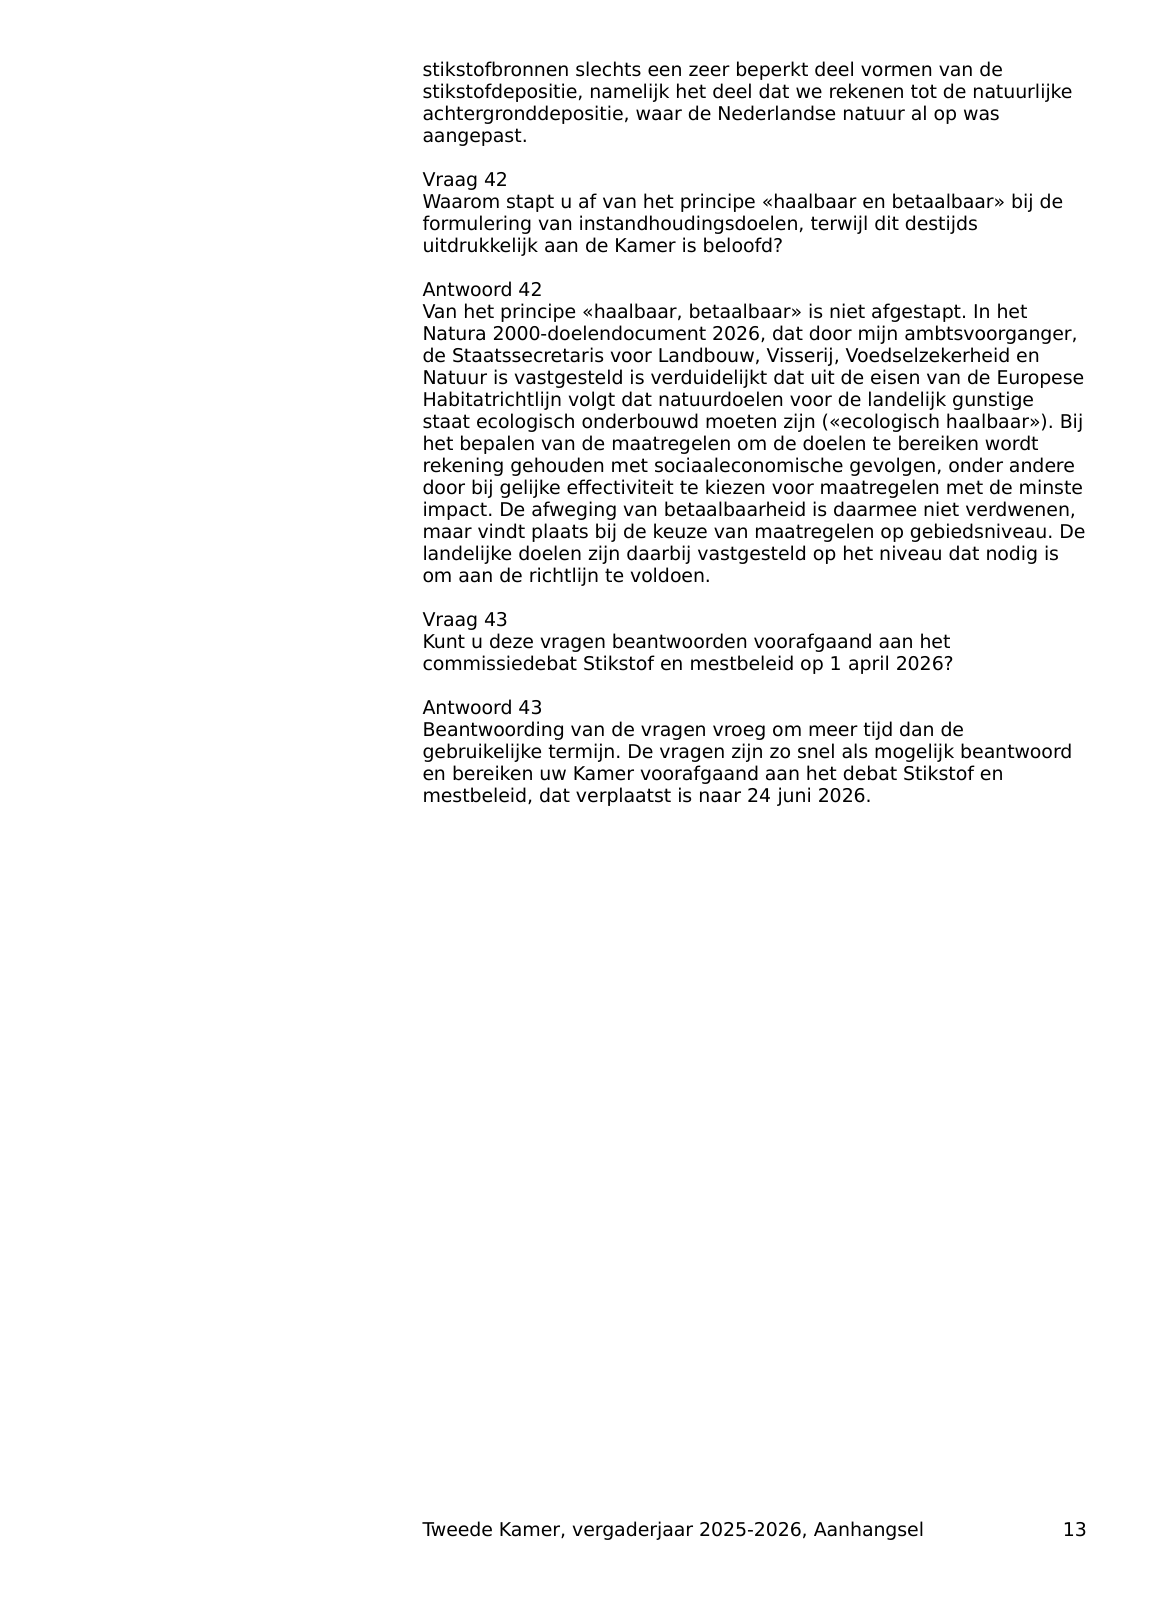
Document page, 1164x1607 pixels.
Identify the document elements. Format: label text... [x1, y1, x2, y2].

text Kunt u deze vragen beantwoorden voorafgaand aan het commissiedebat Stikstof en mestbeleid op 1 april 2026? [422, 631, 1087, 675]
text Vraag 43 [422, 609, 1087, 631]
text Vraag 42 [422, 169, 1087, 191]
text Antwoord 42 [422, 279, 1087, 301]
text Antwoord 43 [422, 697, 1087, 719]
text stikstofbronnen slechts een zeer beperkt deel vormen van de stikstofdepositie, namelijk het deel dat we rekenen tot de natuurlijke achtergronddepositie, waar de Nederlandse natuur al op was aangepast. [422, 59, 1087, 147]
text Van het principe «haalbaar, betaalbaar» is niet afgestapt. In het Natura 2000-doelendocument 2026, dat door mijn ambtsvoorganger, de Staatssecretaris voor Landbouw, Visserij, Voedselzekerheid en Natuur is vastgesteld is verduidelijkt dat uit de eisen van de Europese Habitatrichtlijn volgt dat natuurdoelen voor de landelijk gunstige staat ecologisch onderbouwd moeten zijn («ecologisch haalbaar»). Bij het bepalen van de maatregelen om de doelen te bereiken wordt rekening gehouden met sociaaleconomische gevolgen, onder andere door bij gelijke effectiviteit te kiezen voor maatregelen met de minste impact. De afweging van betaalbaarheid is daarmee niet verdwenen, maar vindt plaats bij de keuze van maatregelen op gebiedsniveau. De landelijke doelen zijn daarbij vastgesteld op het niveau dat nodig is om aan de richtlijn te voldoen. [422, 301, 1087, 587]
text Waarom stapt u af van het principe «haalbaar en betaalbaar» bij de formulering van instandhoudingsdoelen, terwijl dit destijds uitdrukkelijk aan de Kamer is beloofd? [422, 191, 1087, 257]
text Beantwoording van de vragen vroeg om meer tijd dan de gebruikelijke termijn. De vragen zijn zo snel als mogelijk beantwoord en bereiken uw Kamer voorafgaand aan het debat Stikstof en mestbeleid, dat verplaatst is naar 24 juni 2026. [422, 719, 1087, 807]
